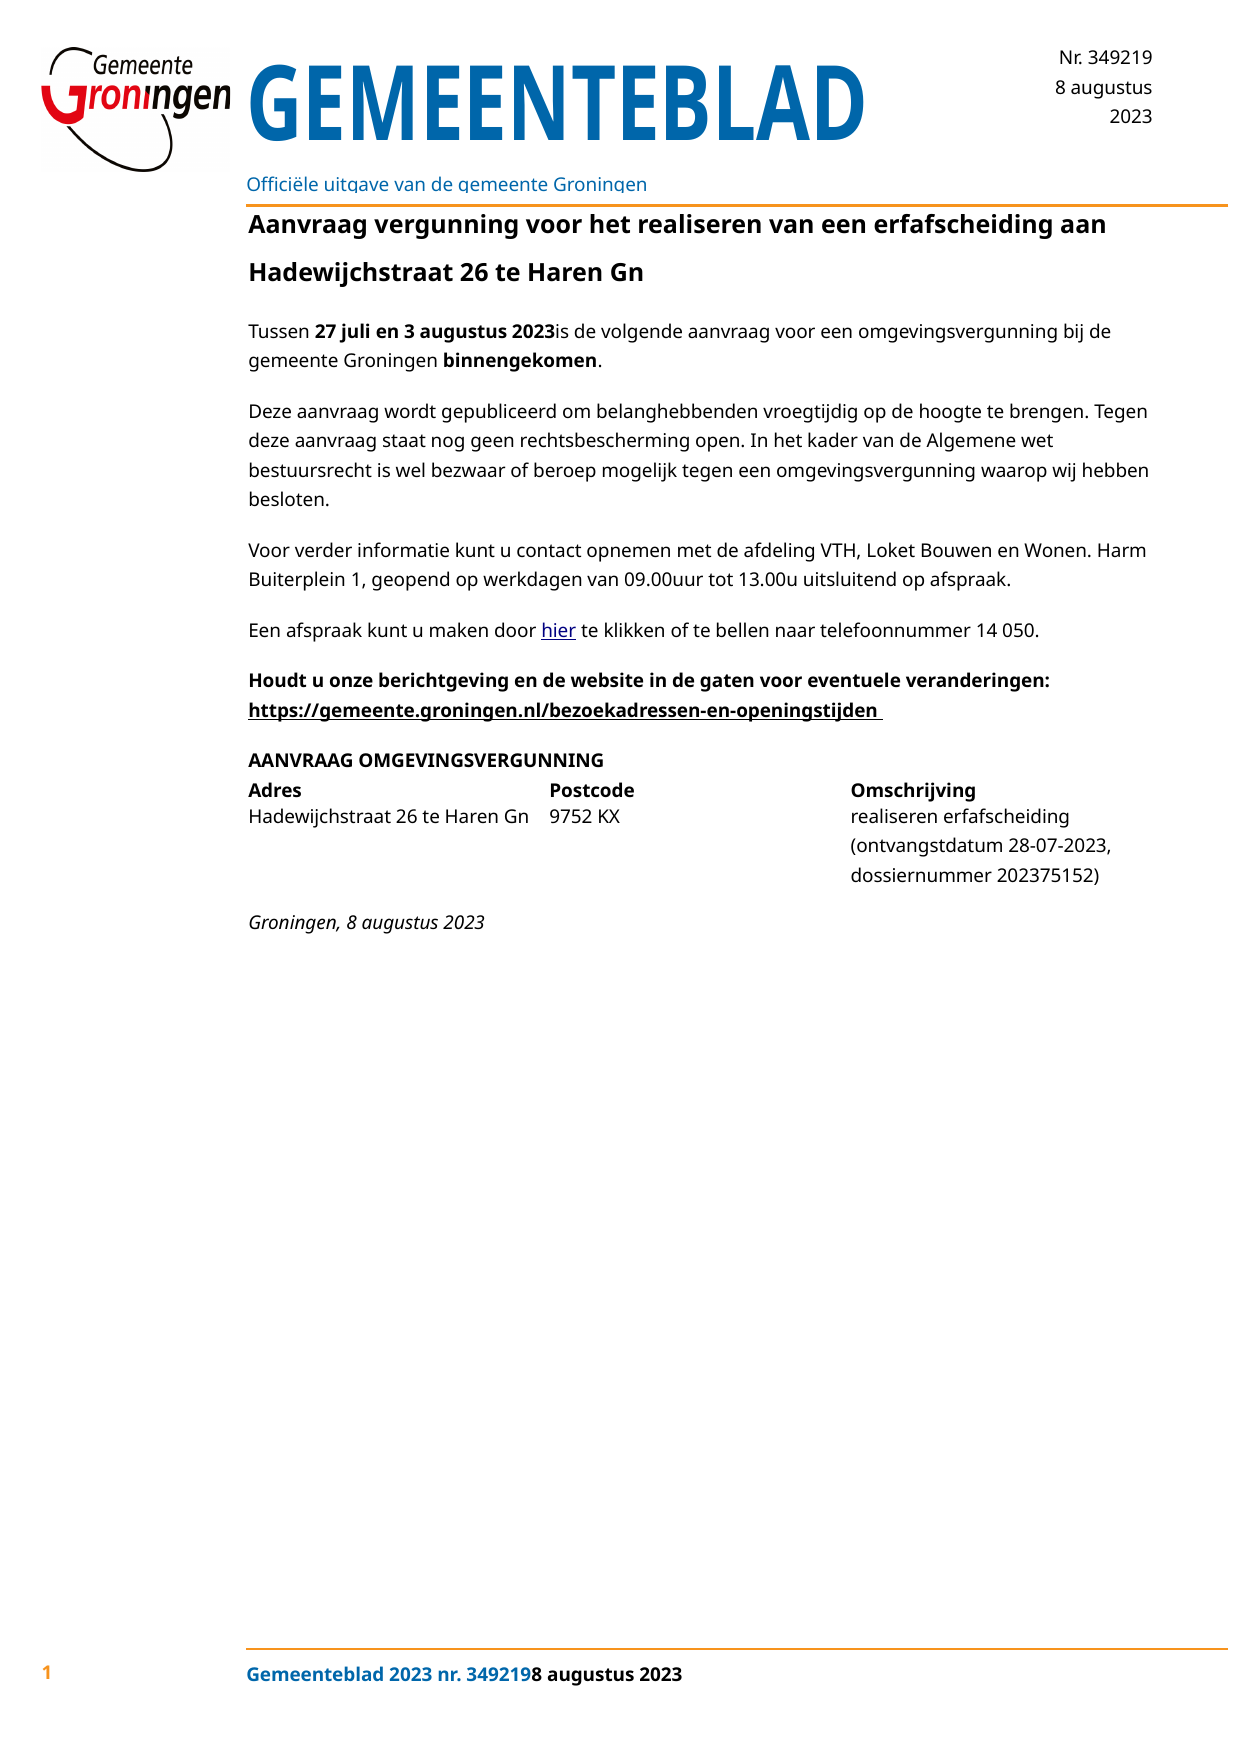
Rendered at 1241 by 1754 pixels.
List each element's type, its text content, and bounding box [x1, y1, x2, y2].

text Aanvraag vergunning voor het realiseren van een erfafscheiding aan Hadewijchstraat 26 te Haren Gn [248, 207, 1152, 288]
text Een afspraak kunt u maken door hier te klikken of te bellen naar telefoonnummer 14 050. [248, 617, 1152, 643]
text Groningen, 8 augustus 2023 [248, 909, 1152, 935]
table_header Postcode [549, 777, 850, 803]
text AANVRAAG OMGEVINGSVERGUNNING [248, 747, 1152, 773]
table_cell realiseren erfafscheiding (ontvangstdatum 28-07-2023, dossiernummer 202375152) [850, 803, 1152, 888]
picture [41, 47, 231, 172]
table_cell Hadewijchstraat 26 te Haren Gn [248, 803, 549, 888]
text Houdt u onze berichtgeving en de website in de gaten voor eventuele veranderingen: https://gemeente.groningen.nl/bezoekadressen-en-openingstijden [248, 667, 1152, 723]
text Tussen 27 juli en 3 augustus 2023is de volgende aanvraag voor een omgevingsvergunning bij de gemeente Groningen binnengekomen. [248, 318, 1152, 373]
text Deze aanvraag wordt gepubliceerd om belanghebbenden vroegtijdig op de hoogte te brengen. Tegen deze aanvraag staat nog geen rechtsbescherming open. In het kader van de Algemene wet bestuursrecht is wel bezwaar of beroep mogelijk tegen een omgevingsvergunning waarop wij hebben besloten. [248, 398, 1152, 512]
table_cell 9752 KX [549, 803, 850, 888]
text Voor verder informatie kunt u contact opnemen met de afdeling VTH, Loket Bouwen en Wonen. Harm Buiterplein 1, geopend op werkdagen van 09.00uur tot 13.00u uitsluitend op afspraak. [248, 537, 1152, 592]
table_header Adres [248, 777, 549, 803]
table_header Omschrijving [850, 777, 1152, 803]
